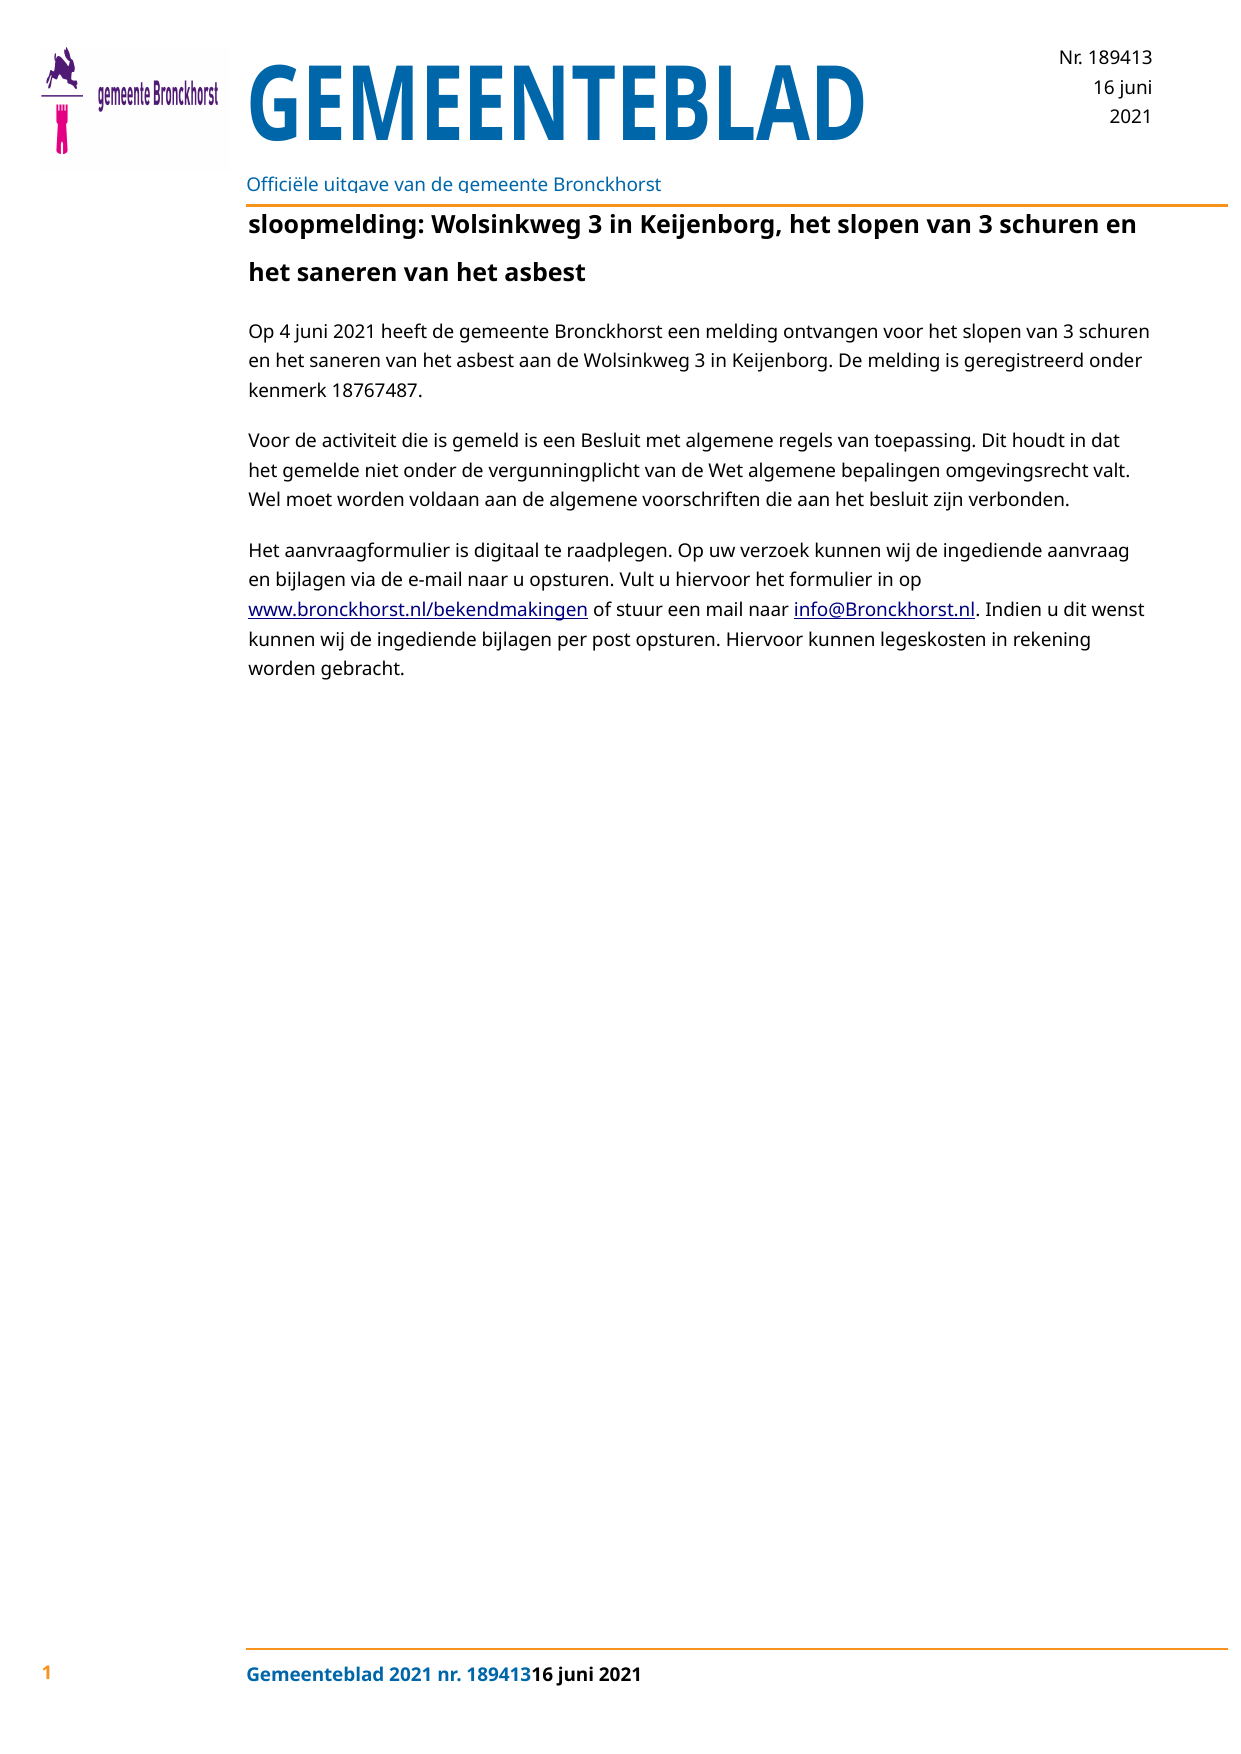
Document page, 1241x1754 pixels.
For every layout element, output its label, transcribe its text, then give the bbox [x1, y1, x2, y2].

text Het aanvraagformulier is digitaal te raadplegen. Op uw verzoek kunnen wij de ingediende aanvraag en bijlagen via de e-mail naar u opsturen. Vult u hiervoor het formulier in op www.bronckhorst.nl/bekendmakingen of stuur een mail naar info@Bronckhorst.nl. Indien u dit wenst kunnen wij de ingediende bijlagen per post opsturen. Hiervoor kunnen legeskosten in rekening worden gebracht. [248, 537, 1152, 681]
text Op 4 juni 2021 heeft de gemeente Bronckhorst een melding ontvangen voor het slopen van 3 schuren en het saneren van het asbest aan de Wolsinkweg 3 in Keijenborg. De melding is geregistreerd onder kenmerk 18767487. [248, 318, 1152, 403]
text sloopmelding: Wolsinkweg 3 in Keijenborg, het slopen van 3 schuren en het saneren van het asbest [248, 207, 1152, 288]
picture [41, 47, 231, 172]
text Voor de activiteit die is gemeld is een Besluit met algemene regels van toepassing. Dit houdt in dat het gemelde niet onder de vergunningplicht van de Wet algemene bepalingen omgevingsrecht valt. Wel moet worden voldaan aan de algemene voorschriften die aan het besluit zijn verbonden. [248, 427, 1152, 512]
